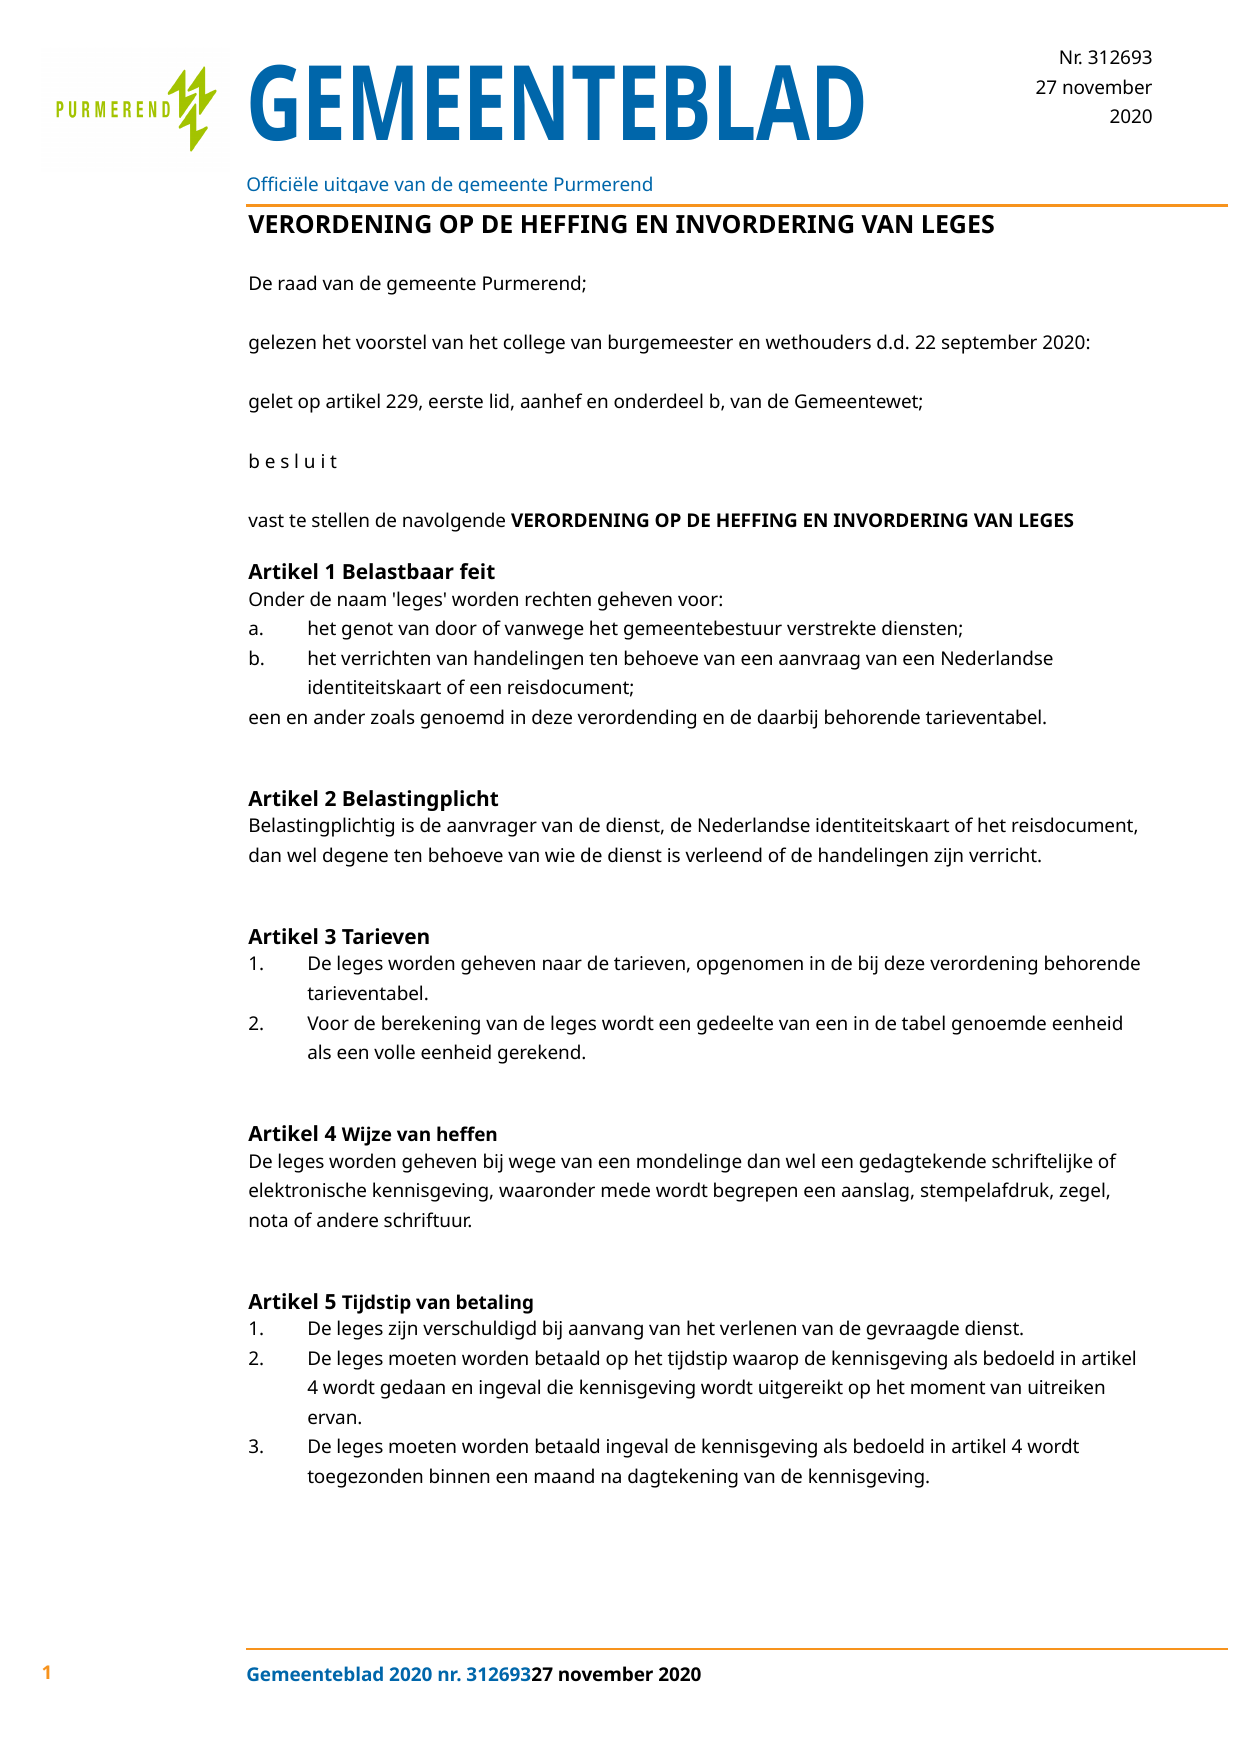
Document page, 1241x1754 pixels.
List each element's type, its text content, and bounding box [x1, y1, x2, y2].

list De leges zijn verschuldigd bij aanvang van het verlenen van de gevraagde dienst. [248, 1315, 1152, 1341]
text vast te stellen de navolgende VERORDENING OP DE HEFFING EN INVORDERING VAN LEGES [248, 507, 1152, 533]
list De leges worden geheven naar de tarieven, opgenomen in de bij deze verordening behorende tarieventabel. [248, 951, 1152, 1006]
text gelezen het voorstel van het college van burgemeester en wethouders d.d. 22 september 2020: [248, 329, 1152, 355]
list het genot van door of vanwege het gemeentebestuur verstrekte diensten; [248, 615, 1152, 641]
text Artikel 4 Wijze van heffen [248, 1119, 1152, 1148]
text een en ander zoals genoemd in deze verordending en de daarbij behorende tarieventabel. [248, 704, 1152, 730]
text Artikel 5 Tijdstip van betaling [248, 1287, 1152, 1315]
list Voor de berekening van de leges wordt een gedeelte van een in de tabel genoemde eenheid als een volle eenheid gerekend. [248, 1010, 1152, 1065]
list het verrichten van handelingen ten behoeve van een aanvraag van een Nederlandse identiteitskaart of een reisdocument; [248, 645, 1152, 700]
text gelet op artikel 229, eerste lid, aanhef en onderdeel b, van de Gemeentewet; [248, 389, 1152, 414]
list De leges moeten worden betaald op het tijdstip waarop de kennisgeving als bedoeld in artikel 4 wordt gedaan en ingeval die kennisgeving wordt uitgereikt op het moment van uitreiken ervan. [248, 1345, 1152, 1430]
text Belastingplichtig is de aanvrager van de dienst, de Nederlandse identiteitskaart of het reisdocument, dan wel degene ten behoeve van wie de dienst is verleend of de handelingen zijn verricht. [248, 813, 1152, 868]
text b e s l u i t [248, 448, 1152, 473]
text Onder de naam 'leges' worden rechten geheven voor: [248, 586, 1152, 612]
text Artikel 2 Belastingplicht [248, 784, 1152, 813]
text Artikel 3 Tarieven [248, 922, 1152, 951]
text VERORDENING OP DE HEFFING EN INVORDERING VAN LEGES [248, 207, 1152, 241]
text Artikel 1 Belastbaar feit [248, 557, 1152, 586]
list De leges moeten worden betaald ingeval de kennisgeving als bedoeld in artikel 4 wordt toegezonden binnen een maand na dagtekening van de kennisgeving. [248, 1434, 1152, 1489]
text De raad van de gemeente Purmerend; [248, 270, 1152, 296]
picture [41, 47, 231, 172]
text De leges worden geheven bij wege van een mondelinge dan wel een gedagtekende schriftelijke of elektronische kennisgeving, waaronder mede wordt begrepen een aanslag, stempelafdruk, zegel, nota of andere schriftuur. [248, 1148, 1152, 1233]
